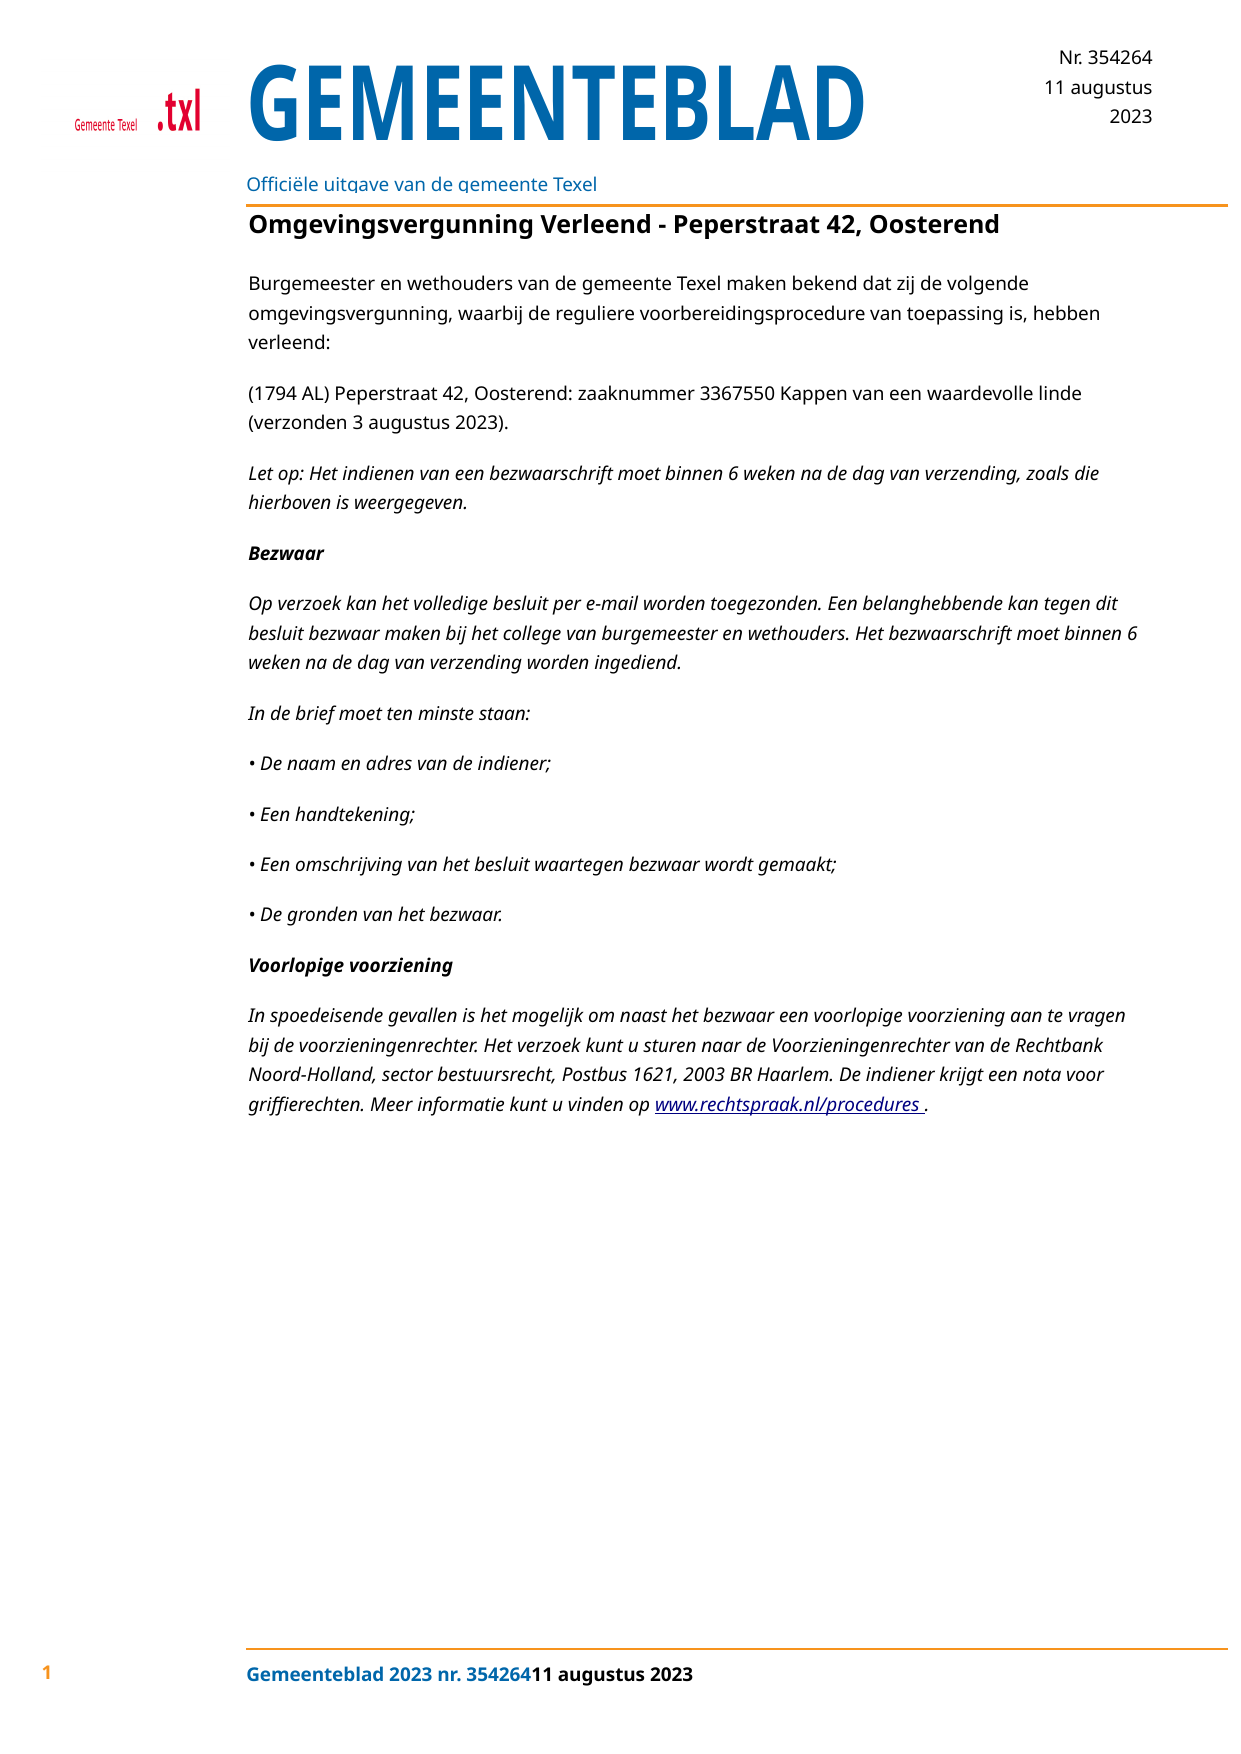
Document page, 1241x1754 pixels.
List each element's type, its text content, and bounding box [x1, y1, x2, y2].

text • Een handtekening; [248, 801, 1152, 826]
text Omgevingsvergunning Verleend - Peperstraat 42, Oosterend [248, 207, 1152, 241]
text In spoedeisende gevallen is het mogelijk om naast het bezwaar een voorlopige voorziening aan te vragen bij de voorzieningenrechter. Het verzoek kunt u sturen naar de Voorzieningenrechter van de Rechtbank Noord-Holland, sector bestuursrecht, Postbus 1621, 2003 BR Haarlem. De indiener krijgt een nota voor griffierechten. Meer informatie kunt u vinden op www.rechtspraak.nl/procedures . [248, 1002, 1152, 1117]
text • De naam en adres van de indiener; [248, 750, 1152, 776]
picture [41, 47, 231, 172]
text Let op: Het indienen van een bezwaarschrift moet binnen 6 weken na de dag van verzending, zoals die hierboven is weergegeven. [248, 460, 1152, 515]
text Op verzoek kan het volledige besluit per e-mail worden toegezonden. Een belanghebbende kan tegen dit besluit bezwaar maken bij het college van burgemeester en wethouders. Het bezwaarschrift moet binnen 6 weken na de dag van verzending worden ingediend. [248, 590, 1152, 675]
text Bezwaar [248, 540, 1152, 566]
text In de brief moet ten minste staan: [248, 700, 1152, 726]
text (1794 AL) Peperstraat 42, Oosterend: zaaknummer 3367550 Kappen van een waardevolle linde (verzonden 3 augustus 2023). [248, 380, 1152, 435]
text Voorlopige voorziening [248, 952, 1152, 978]
text • Een omschrijving van het besluit waartegen bezwaar wordt gemaakt; [248, 851, 1152, 877]
text Burgemeester en wethouders van de gemeente Texel maken bekend dat zij de volgende omgevingsvergunning, waarbij de reguliere voorbereidingsprocedure van toepassing is, hebben verleend: [248, 270, 1152, 355]
text • De gronden van het bezwaar. [248, 902, 1152, 927]
